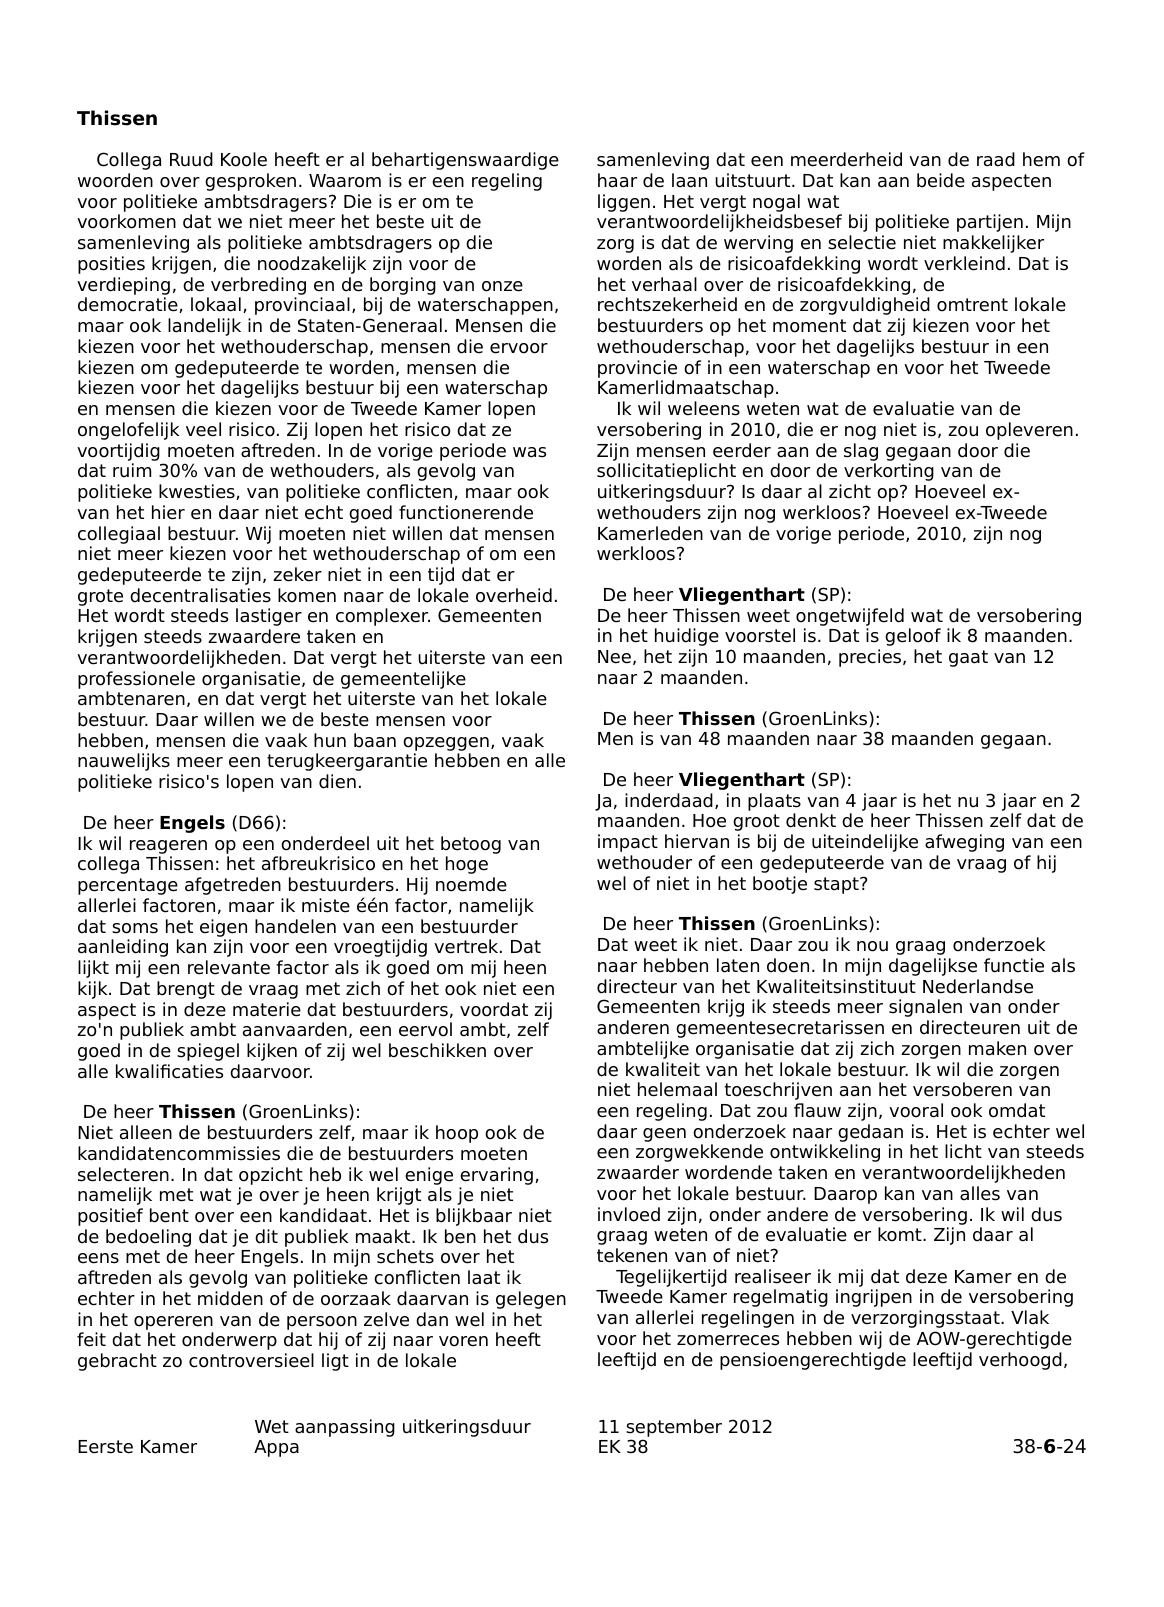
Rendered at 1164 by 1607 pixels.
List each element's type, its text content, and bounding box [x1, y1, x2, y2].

text De heer Thissen (GroenLinks): [77, 1102, 567, 1123]
text Dat weet ik niet. Daar zou ik nou graag onderzoek naar hebben laten doen. In mijn dagelijkse functie als directeur van het Kwaliteitsinstituut Nederlandse Gemeenten krijg ik steeds meer signalen van onder anderen gemeentesecretarissen en directeuren uit de ambtelijke organisatie dat zij zich zorgen maken over de kwaliteit van het lokale bestuur. Ik wil die zorgen niet helemaal toeschrijven aan het versoberen van een regeling. Dat zou flauw zijn, vooral ook omdat daar geen onderzoek naar gedaan is. Het is echter wel een zorgwekkende ontwikkeling in het licht van steeds zwaarder wordende taken en verantwoordelijkheden voor het lokale bestuur. Daarop kan van alles van invloed zijn, onder andere de versobering. Ik wil dus graag weten of de evaluatie er komt. Zijn daar al tekenen van of niet? [596, 935, 1087, 1267]
text samenleving dat een meerderheid van de raad hem of haar de laan uitstuurt. Dat kan aan beide aspecten liggen. Het vergt nogal wat verantwoordelijkheidsbesef bij politieke partijen. Mijn zorg is dat de werving en selectie niet makkelijker worden als de risicoafdekking wordt verkleind. Dat is het verhaal over de risicoafdekking, de rechtszekerheid en de zorgvuldigheid omtrent lokale bestuurders op het moment dat zij kiezen voor het wethouderschap, voor het dagelijks bestuur in een provincie of in een waterschap en voor het Tweede Kamerlidmaatschap. [596, 150, 1087, 399]
text De heer Thissen (GroenLinks): [596, 708, 1087, 729]
text De heer Vliegenthart (SP): [596, 585, 1087, 606]
text Collega Ruud Koole heeft er al behartigenswaardige woorden over gesproken. Waarom is er een regeling voor politieke ambtsdragers? Die is er om te voorkomen dat we niet meer het beste uit de samenleving als politieke ambtsdragers op die posities krijgen, die noodzakelijk zijn voor de verdieping, de verbreding en de borging van onze democratie, lokaal, provinciaal, bij de waterschappen, maar ook landelijk in de Staten-Generaal. Mensen die kiezen voor het wethouderschap, mensen die ervoor kiezen om gedeputeerde te worden, mensen die kiezen voor het dagelijks bestuur bij een waterschap en mensen die kiezen voor de Tweede Kamer lopen ongelofelijk veel risico. Zij lopen het risico dat ze voortijdig moeten aftreden. In de vorige periode was dat ruim 30% van de wethouders, als gevolg van politieke kwesties, van politieke conflicten, maar ook van het hier en daar niet echt goed functionerende collegiaal bestuur. Wij moeten niet willen dat mensen niet meer kiezen voor het wethouderschap of om een gedeputeerde te zijn, zeker niet in een tijd dat er grote decentralisaties komen naar de lokale overheid. Het wordt steeds lastiger en complexer. Gemeenten krijgen steeds zwaardere taken en verantwoordelijkheden. Dat vergt het uiterste van een professionele organisatie, de gemeentelijke ambtenaren, en dat vergt het uiterste van het lokale bestuur. Daar willen we de beste mensen voor hebben, mensen die vaak hun baan opzeggen, vaak nauwelijks meer een terugkeergarantie hebben en alle politieke risico's lopen van dien. [77, 150, 567, 793]
text Tegelijkertijd realiseer ik mij dat deze Kamer en de Tweede Kamer regelmatig ingrijpen in de versobering van allerlei regelingen in de verzorgingsstaat. Vlak voor het zomerreces hebben wij de AOW-gerechtigde leeftijd en de pensioengerechtigde leeftijd verhoogd, [596, 1267, 1087, 1370]
text Ik wil reageren op een onderdeel uit het betoog van collega Thissen: het afbreukrisico en het hoge percentage afgetreden bestuurders. Hij noemde allerlei factoren, maar ik miste één factor, namelijk dat soms het eigen handelen van een bestuurder aanleiding kan zijn voor een vroegtijdig vertrek. Dat lijkt mij een relevante factor als ik goed om mij heen kijk. Dat brengt de vraag met zich of het ook niet een aspect is in deze materie dat bestuurders, voordat zij zo'n publiek ambt aanvaarden, een eervol ambt, zelf goed in de spiegel kijken of zij wel beschikken over alle kwalificaties daarvoor. [77, 833, 567, 1082]
text Ja, inderdaad, in plaats van 4 jaar is het nu 3 jaar en 2 maanden. Hoe groot denkt de heer Thissen zelf dat de impact hiervan is bij de uiteindelijke afweging van een wethouder of een gedeputeerde van de vraag of hij wel of niet in het bootje stapt? [596, 791, 1087, 894]
text Men is van 48 maanden naar 38 maanden gegaan. [596, 729, 1087, 750]
text De heer Thissen (GroenLinks): [596, 914, 1087, 935]
text De heer Vliegenthart (SP): [596, 770, 1087, 791]
text Ik wil weleens weten wat de evaluatie van de versobering in 2010, die er nog niet is, zou opleveren. Zijn mensen eerder aan de slag gegaan door die sollicitatieplicht en door de verkorting van de uitkeringsduur? Is daar al zicht op? Hoeveel ex-wethouders zijn nog werkloos? Hoeveel ex-Tweede Kamerleden van de vorige periode, 2010, zijn nog werkloos? [596, 399, 1087, 565]
text Niet alleen de bestuurders zelf, maar ik hoop ook de kandidatencommissies die de bestuurders moeten selecteren. In dat opzicht heb ik wel enige ervaring, namelijk met wat je over je heen krijgt als je niet positief bent over een kandidaat. Het is blijkbaar niet de bedoeling dat je dit publiek maakt. Ik ben het dus eens met de heer Engels. In mijn schets over het aftreden als gevolg van politieke conflicten laat ik echter in het midden of de oorzaak daarvan is gelegen in het opereren van de persoon zelve dan wel in het feit dat het onderwerp dat hij of zij naar voren heeft gebracht zo controversieel ligt in de lokale [77, 1123, 567, 1372]
text De heer Engels (D66): [77, 813, 567, 833]
text De heer Thissen weet ongetwijfeld wat de versobering in het huidige voorstel is. Dat is geloof ik 8 maanden. Nee, het zijn 10 maanden, precies, het gaat van 12 naar 2 maanden. [596, 606, 1087, 688]
